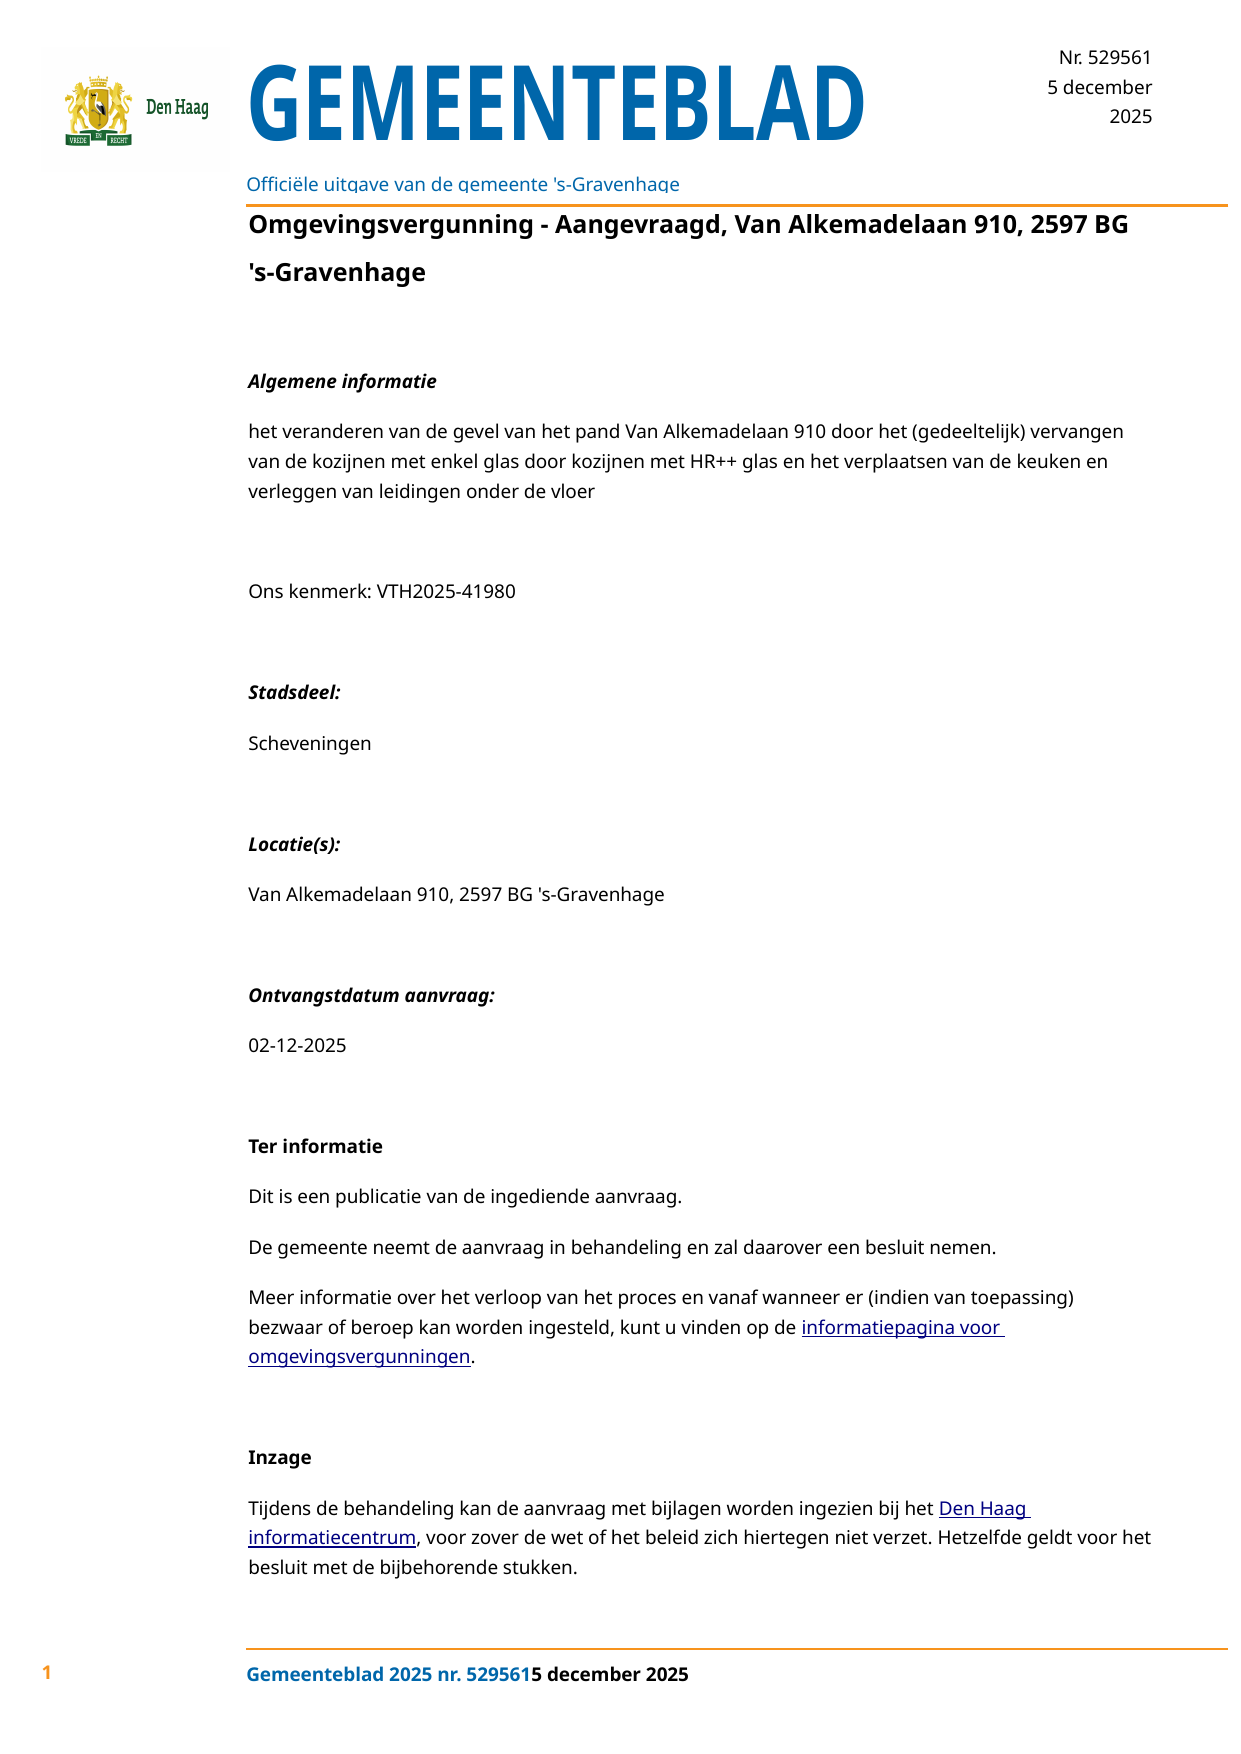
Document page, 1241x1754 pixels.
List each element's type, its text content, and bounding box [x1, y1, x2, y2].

text Dit is een publicatie van de ingediende aanvraag. [248, 1184, 1152, 1209]
text 02-12-2025 [248, 1032, 1152, 1058]
text Ons kenmerk: VTH2025-41980 [248, 579, 1152, 604]
text Scheveningen [248, 730, 1152, 756]
text Omgevingsvergunning - Aangevraagd, Van Alkemadelaan 910, 2597 BG 's-Gravenhage [248, 207, 1152, 288]
text Algemene informatie [248, 368, 1152, 394]
text Tijdens de behandeling kan de aanvraag met bijlagen worden ingezien bij het Den Haag informatiecentrum, voor zover de wet of het beleid zich hiertegen niet verzet. Hetzelfde geldt voor het besluit met de bijbehorende stukken. [248, 1495, 1152, 1580]
text Ter informatie [248, 1133, 1152, 1159]
text Inzage [248, 1444, 1152, 1470]
text Locatie(s): [248, 831, 1152, 857]
text Van Alkemadelaan 910, 2597 BG 's-Gravenhage [248, 881, 1152, 907]
text Ontvangstdatum aanvraag: [248, 982, 1152, 1008]
text Stadsdeel: [248, 679, 1152, 705]
text De gemeente neemt de aanvraag in behandeling en zal daarover een besluit nemen. [248, 1234, 1152, 1260]
picture [41, 47, 231, 172]
text Meer informatie over het verloop van het proces en vanaf wanneer er (indien van toepassing) bezwaar of beroep kan worden ingesteld, kunt u vinden op de informatiepagina voor omgevingsvergunningen. [248, 1284, 1152, 1369]
text het veranderen van de gevel van het pand Van Alkemadelaan 910 door het (gedeeltelijk) vervangen van de kozijnen met enkel glas door kozijnen met HR++ glas en het verplaatsen van de keuken en verleggen van leidingen onder de vloer [248, 419, 1152, 504]
